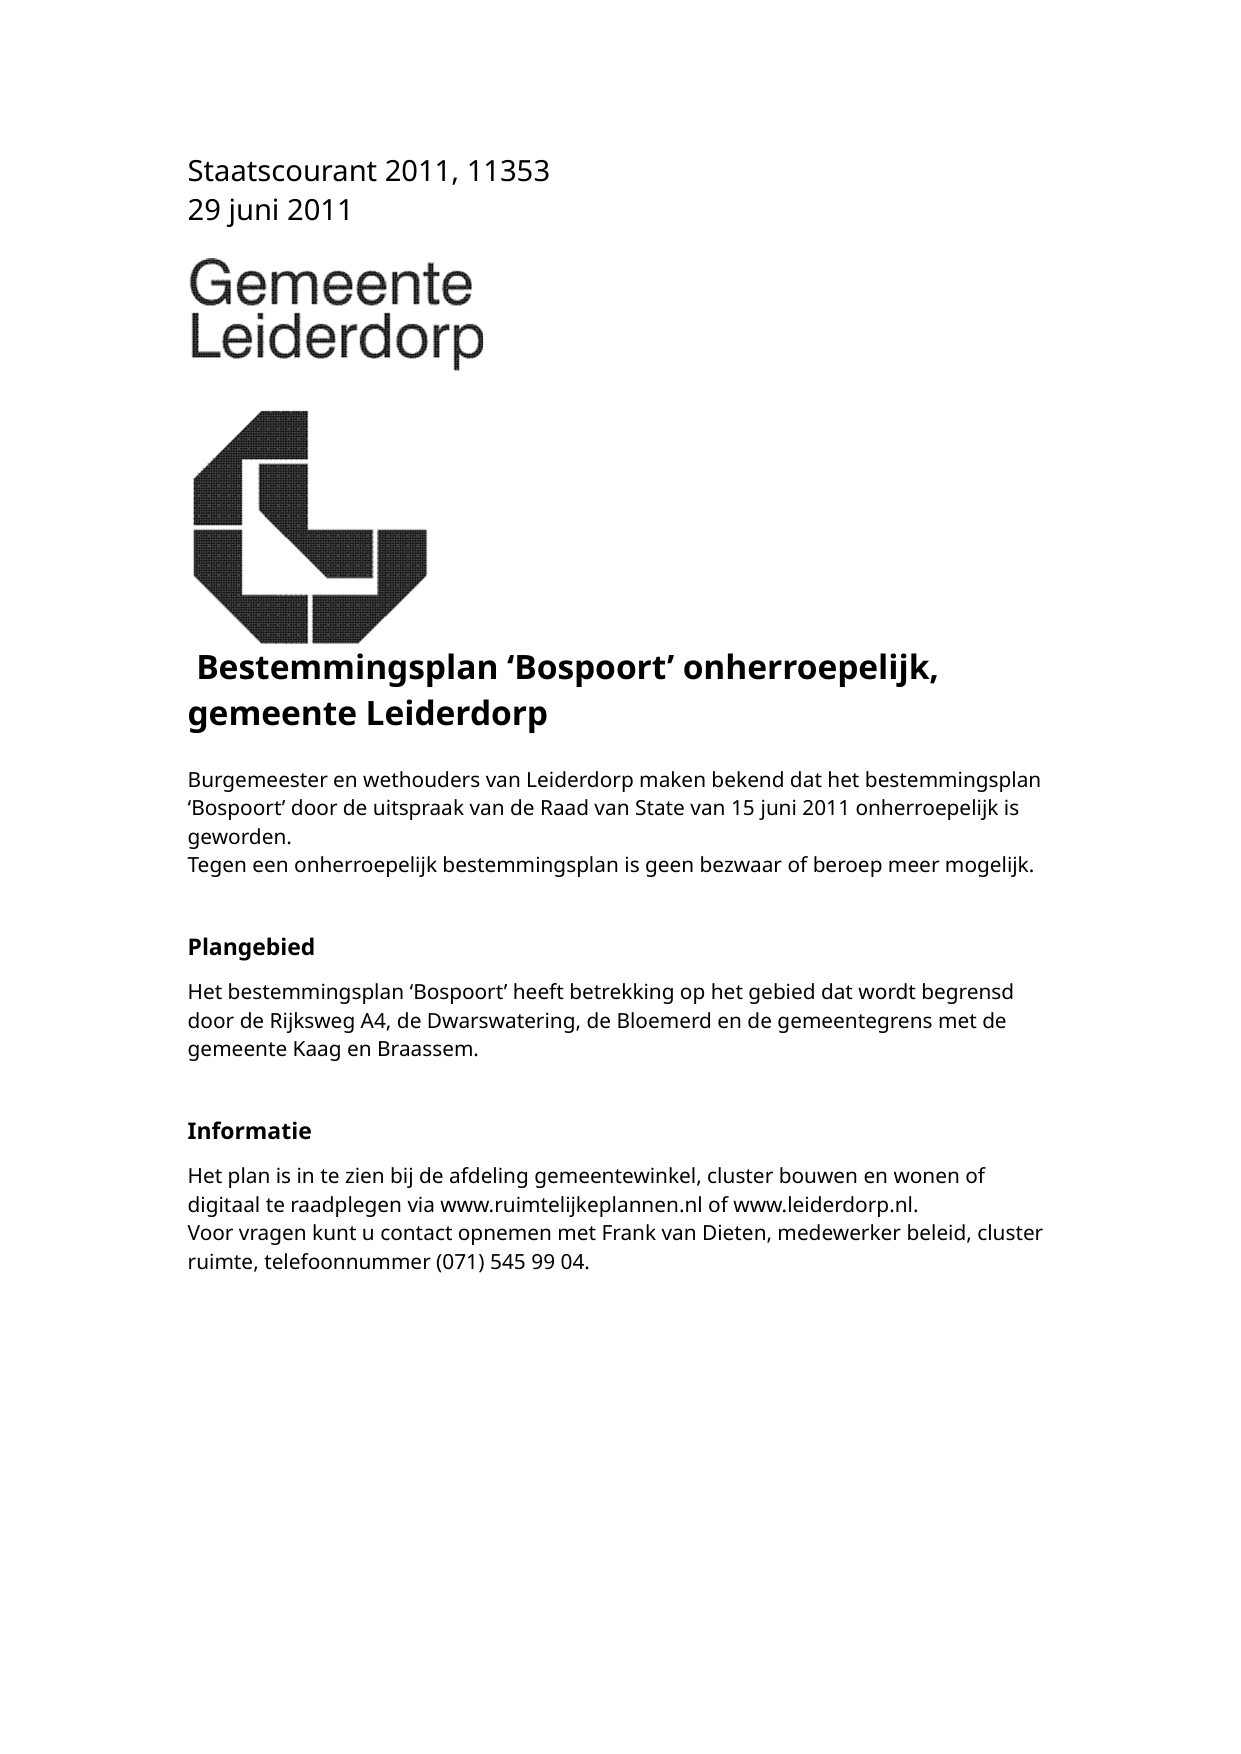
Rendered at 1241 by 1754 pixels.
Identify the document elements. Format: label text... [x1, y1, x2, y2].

picture [187, 258, 484, 644]
subtitle Plangebied [187, 931, 1053, 962]
text Staatscourant 2011, 11353 [187, 150, 1053, 190]
subtitle Bestemmingsplan ‘Bospoort’ onherroepelijk, gemeente Leiderdorp [187, 271, 1053, 735]
text Het plan is in te zien bij de afdeling gemeentewinkel, cluster bouwen en wonen of digitaal te raadplegen via www.ruimtelijkeplannen.nl of www.leiderdorp.nl. [187, 1161, 1053, 1218]
subtitle Informatie [187, 1115, 1053, 1146]
text 29 juni 2011 [187, 190, 1053, 229]
text Het bestemmingsplan ‘Bospoort’ heeft betrekking op het gebied dat wordt begrensd door de Rijksweg A4, de Dwarswatering, de Bloemerd en de gemeentegrens met de gemeente Kaag en Braassem. [187, 977, 1053, 1063]
text Burgemeester en wethouders van Leiderdorp maken bekend dat het bestemmingsplan ‘Bospoort’ door de uitspraak van de Raad van State van 15 juni 2011 onherroepelijk is geworden. [187, 765, 1053, 850]
text Tegen een onherroepelijk bestemmingsplan is geen bezwaar of beroep meer mogelijk. [187, 850, 1053, 879]
text Voor vragen kunt u contact opnemen met Frank van Dieten, medewerker beleid, cluster ruimte, telefoonnummer (071) 545 99 04. [187, 1218, 1053, 1275]
